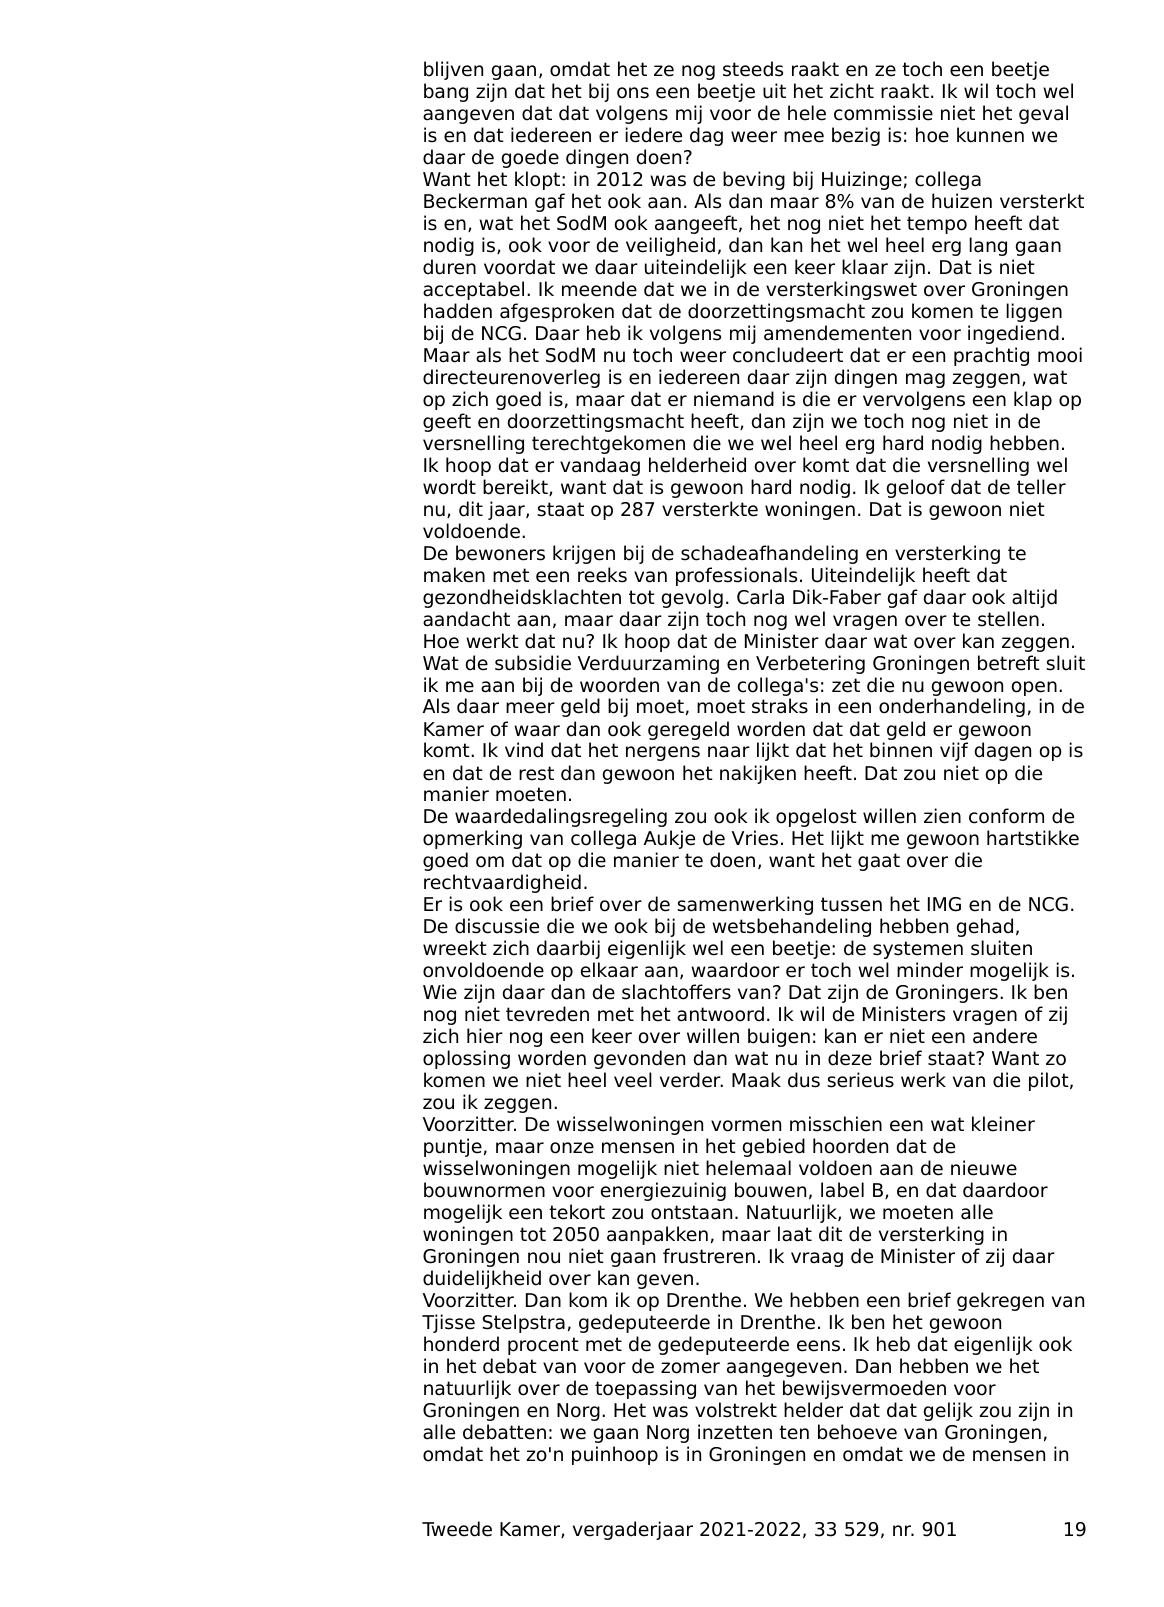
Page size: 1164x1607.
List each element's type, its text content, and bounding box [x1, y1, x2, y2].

text De bewoners krijgen bij de schadeafhandeling en versterking te maken met een reeks van professionals. Uiteindelijk heeft dat gezondheidsklachten tot gevolg. Carla Dik-Faber gaf daar ook altijd aandacht aan, maar daar zijn toch nog wel vragen over te stellen. Hoe werkt dat nu? Ik hoop dat de Minister daar wat over kan zeggen. [422, 543, 1087, 652]
text Voorzitter. De wisselwoningen vormen misschien een wat kleiner puntje, maar onze mensen in het gebied hoorden dat de wisselwoningen mogelijk niet helemaal voldoen aan de nieuwe bouwnormen voor energiezuinig bouwen, label B, en dat daardoor mogelijk een tekort zou ontstaan. Natuurlijk, we moeten alle woningen tot 2050 aanpakken, maar laat dit de versterking in Groningen nou niet gaan frustreren. Ik vraag de Minister of zij daar duidelijkheid over kan geven. [422, 1114, 1087, 1290]
text Want het klopt: in 2012 was de beving bij Huizinge; collega Beckerman gaf het ook aan. Als dan maar 8% van de huizen versterkt is en, wat het SodM ook aangeeft, het nog niet het tempo heeft dat nodig is, ook voor de veiligheid, dan kan het wel heel erg lang gaan duren voordat we daar uiteindelijk een keer klaar zijn. Dat is niet acceptabel. Ik meende dat we in de versterkingswet over Groningen hadden afgesproken dat de doorzettingsmacht zou komen te liggen bij de NCG. Daar heb ik volgens mij amendementen voor ingediend. Maar als het SodM nu toch weer concludeert dat er een prachtig mooi directeurenoverleg is en iedereen daar zijn dingen mag zeggen, wat op zich goed is, maar dat er niemand is die er vervolgens een klap op geeft en doorzettingsmacht heeft, dan zijn we toch nog niet in de versnelling terechtgekomen die we wel heel erg hard nodig hebben. Ik hoop dat er vandaag helderheid over komt dat die versnelling wel wordt bereikt, want dat is gewoon hard nodig. Ik geloof dat de teller nu, dit jaar, staat op 287 versterkte woningen. Dat is gewoon niet voldoende. [422, 169, 1087, 543]
text Wat de subsidie Verduurzaming en Verbetering Groningen betreft sluit ik me aan bij de woorden van de collega's: zet die nu gewoon open. Als daar meer geld bij moet, moet straks in een onderhandeling, in de Kamer of waar dan ook geregeld worden dat dat geld er gewoon komt. Ik vind dat het nergens naar lijkt dat het binnen vijf dagen op is en dat de rest dan gewoon het nakijken heeft. Dat zou niet op die manier moeten. [422, 652, 1087, 806]
text Voorzitter. Dan kom ik op Drenthe. We hebben een brief gekregen van Tjisse Stelpstra, gedeputeerde in Drenthe. Ik ben het gewoon honderd procent met de gedeputeerde eens. Ik heb dat eigenlijk ook in het debat van voor de zomer aangegeven. Dan hebben we het natuurlijk over de toepassing van het bewijsvermoeden voor Groningen en Norg. Het was volstrekt helder dat dat gelijk zou zijn in alle debatten: we gaan Norg inzetten ten behoeve van Groningen, omdat het zo'n puinhoop is in Groningen en omdat we de mensen in [422, 1290, 1087, 1466]
text De waardedalingsregeling zou ook ik opgelost willen zien conform de opmerking van collega Aukje de Vries. Het lijkt me gewoon hartstikke goed om dat op die manier te doen, want het gaat over die rechtvaardigheid. [422, 806, 1087, 894]
text blijven gaan, omdat het ze nog steeds raakt en ze toch een beetje bang zijn dat het bij ons een beetje uit het zicht raakt. Ik wil toch wel aangeven dat dat volgens mij voor de hele commissie niet het geval is en dat iedereen er iedere dag weer mee bezig is: hoe kunnen we daar de goede dingen doen? [422, 59, 1087, 169]
text Er is ook een brief over de samenwerking tussen het IMG en de NCG. De discussie die we ook bij de wetsbehandeling hebben gehad, wreekt zich daarbij eigenlijk wel een beetje: de systemen sluiten onvoldoende op elkaar aan, waardoor er toch wel minder mogelijk is. Wie zijn daar dan de slachtoffers van? Dat zijn de Groningers. Ik ben nog niet tevreden met het antwoord. Ik wil de Ministers vragen of zij zich hier nog een keer over willen buigen: kan er niet een andere oplossing worden gevonden dan wat nu in deze brief staat? Want zo komen we niet heel veel verder. Maak dus serieus werk van die pilot, zou ik zeggen. [422, 894, 1087, 1114]
